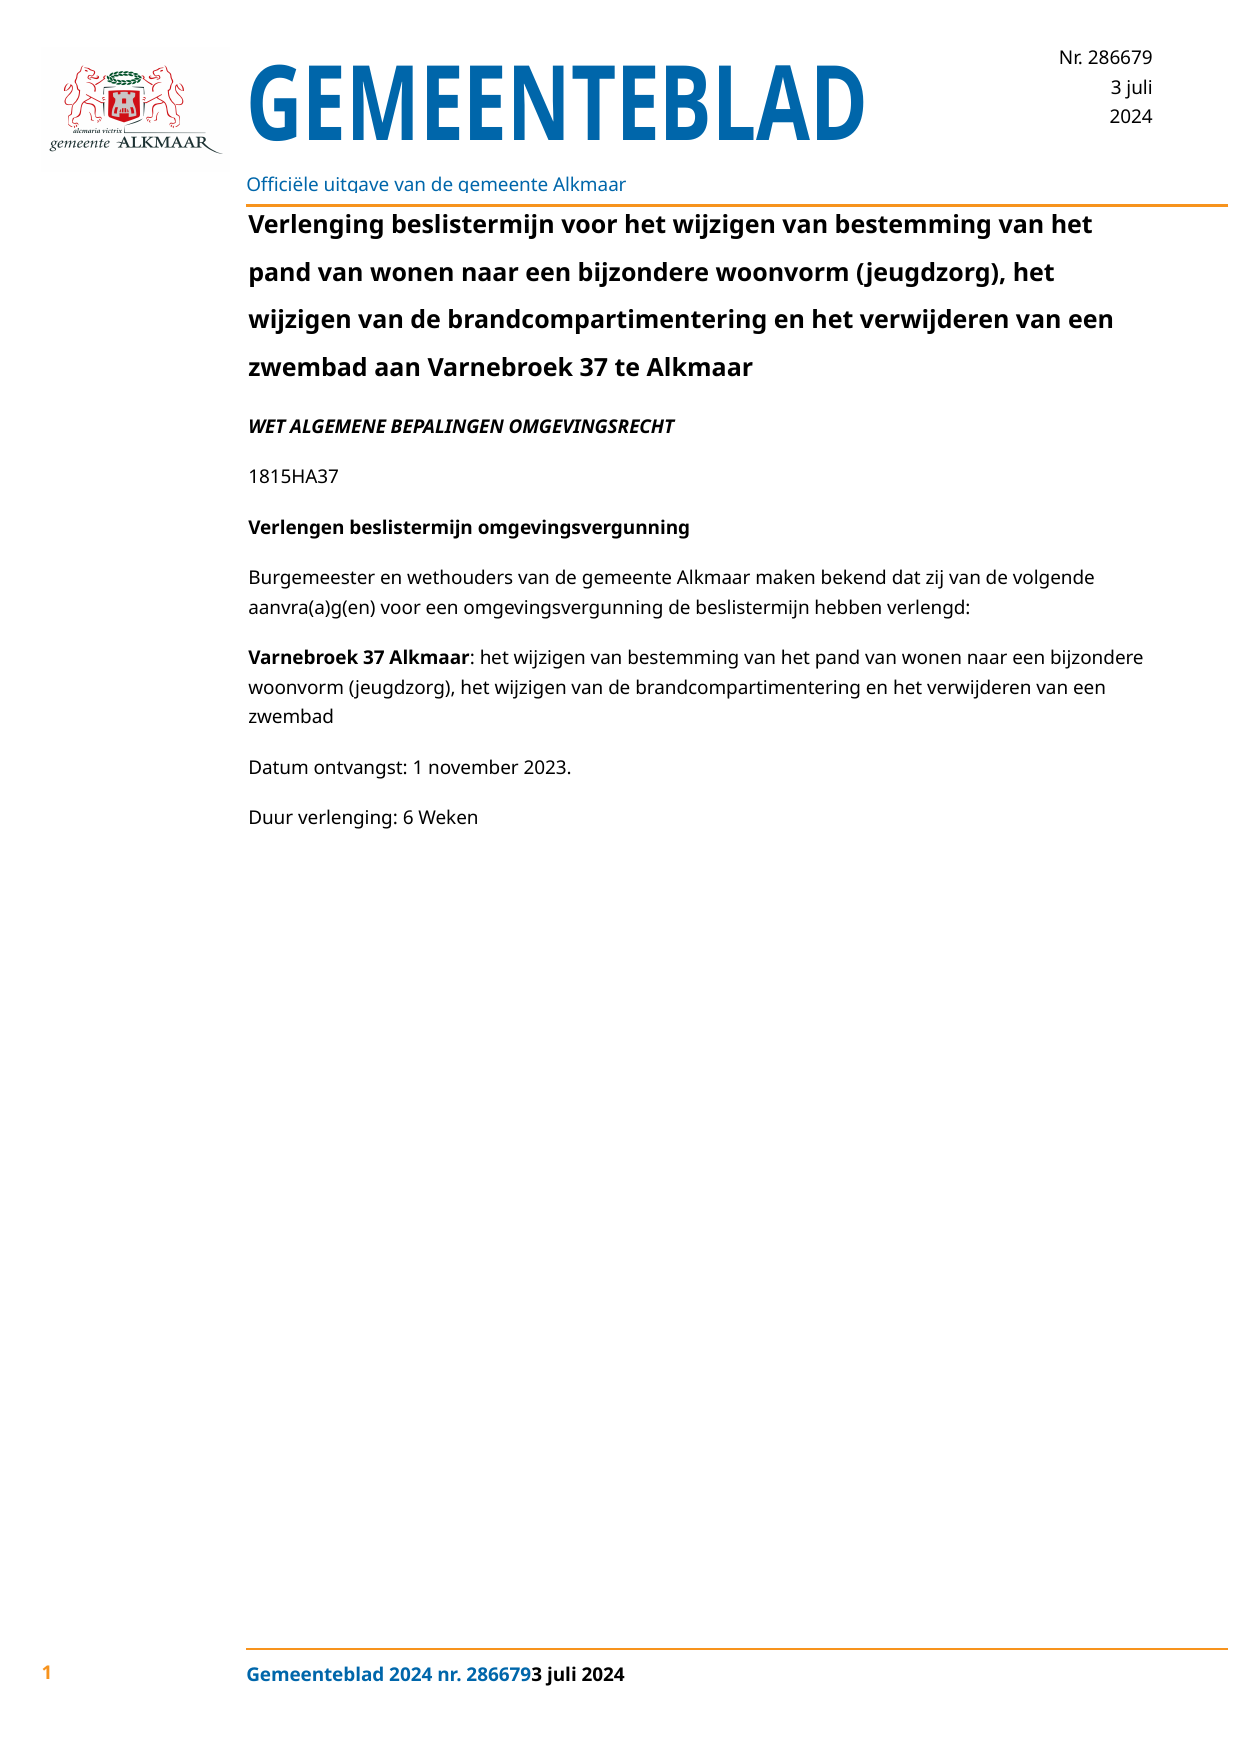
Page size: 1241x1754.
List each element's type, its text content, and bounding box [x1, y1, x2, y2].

text Verlengen beslistermijn omgevingsvergunning [248, 514, 1152, 540]
text Datum ontvangst: 1 november 2023. [248, 754, 1152, 780]
text Burgemeester en wethouders van de gemeente Alkmaar maken bekend dat zij van de volgende aanvra(a)g(en) voor een omgevingsvergunning de beslistermijn hebben verlengd: [248, 564, 1152, 620]
text WET ALGEMENE BEPALINGEN OMGEVINGSRECHT [248, 413, 1152, 439]
text Varnebroek 37 Alkmaar: het wijzigen van bestemming van het pand van wonen naar een bijzondere woonvorm (jeugdzorg), het wijzigen van de brandcompartimentering en het verwijderen van een zwembad [248, 644, 1152, 729]
picture [41, 47, 231, 172]
text 1815HA37 [248, 463, 1152, 489]
text Duur verlenging: 6 Weken [248, 804, 1152, 830]
text Verlenging beslistermijn voor het wijzigen van bestemming van het pand van wonen naar een bijzondere woonvorm (jeugdzorg), het wijzigen van de brandcompartimentering en het verwijderen van een zwembad aan Varnebroek 37 te Alkmaar [248, 207, 1152, 384]
